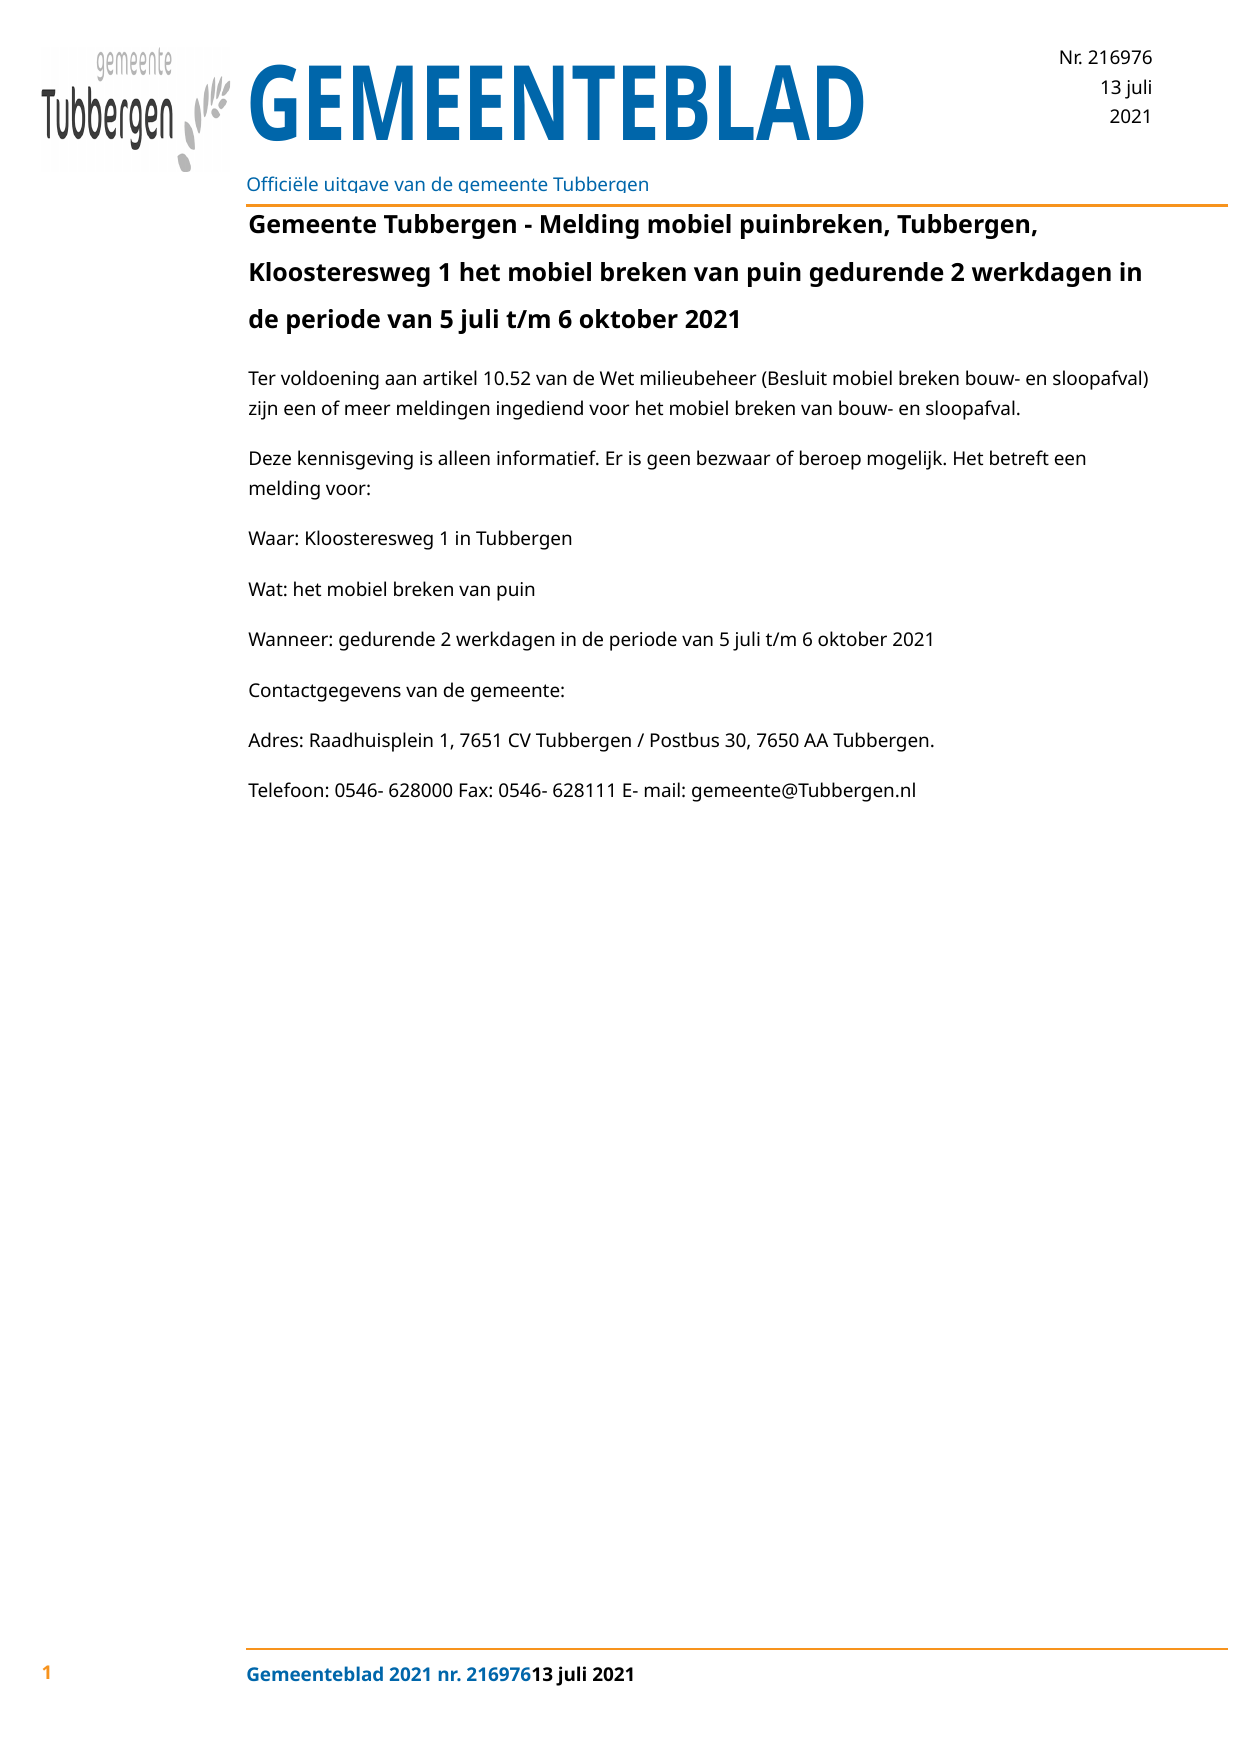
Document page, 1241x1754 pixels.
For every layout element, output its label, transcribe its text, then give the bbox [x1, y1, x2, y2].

text Waar: Kloosteresweg 1 in Tubbergen [248, 526, 1152, 551]
text Wanneer: gedurende 2 werkdagen in de periode van 5 juli t/m 6 oktober 2021 [248, 626, 1152, 652]
text Telefoon: 0546- 628000 Fax: 0546- 628111 E- mail: gemeente@Tubbergen.nl [248, 778, 1152, 803]
text Contactgegevens van de gemeente: [248, 677, 1152, 702]
text Ter voldoening aan artikel 10.52 van de Wet milieubeheer (Besluit mobiel breken bouw- en sloopafval) zijn een of meer meldingen ingediend voor het mobiel breken van bouw- en sloopafval. [248, 366, 1152, 421]
text Gemeente Tubbergen - Melding mobiel puinbreken, Tubbergen, Kloosteresweg 1 het mobiel breken van puin gedurende 2 werkdagen in de periode van 5 juli t/m 6 oktober 2021 [248, 207, 1152, 336]
text Wat: het mobiel breken van puin [248, 576, 1152, 602]
picture [41, 47, 231, 172]
text Deze kennisgeving is alleen informatief. Er is geen bezwaar of beroep mogelijk. Het betreft een melding voor: [248, 446, 1152, 501]
text Adres: Raadhuisplein 1, 7651 CV Tubbergen / Postbus 30, 7650 AA Tubbergen. [248, 727, 1152, 753]
